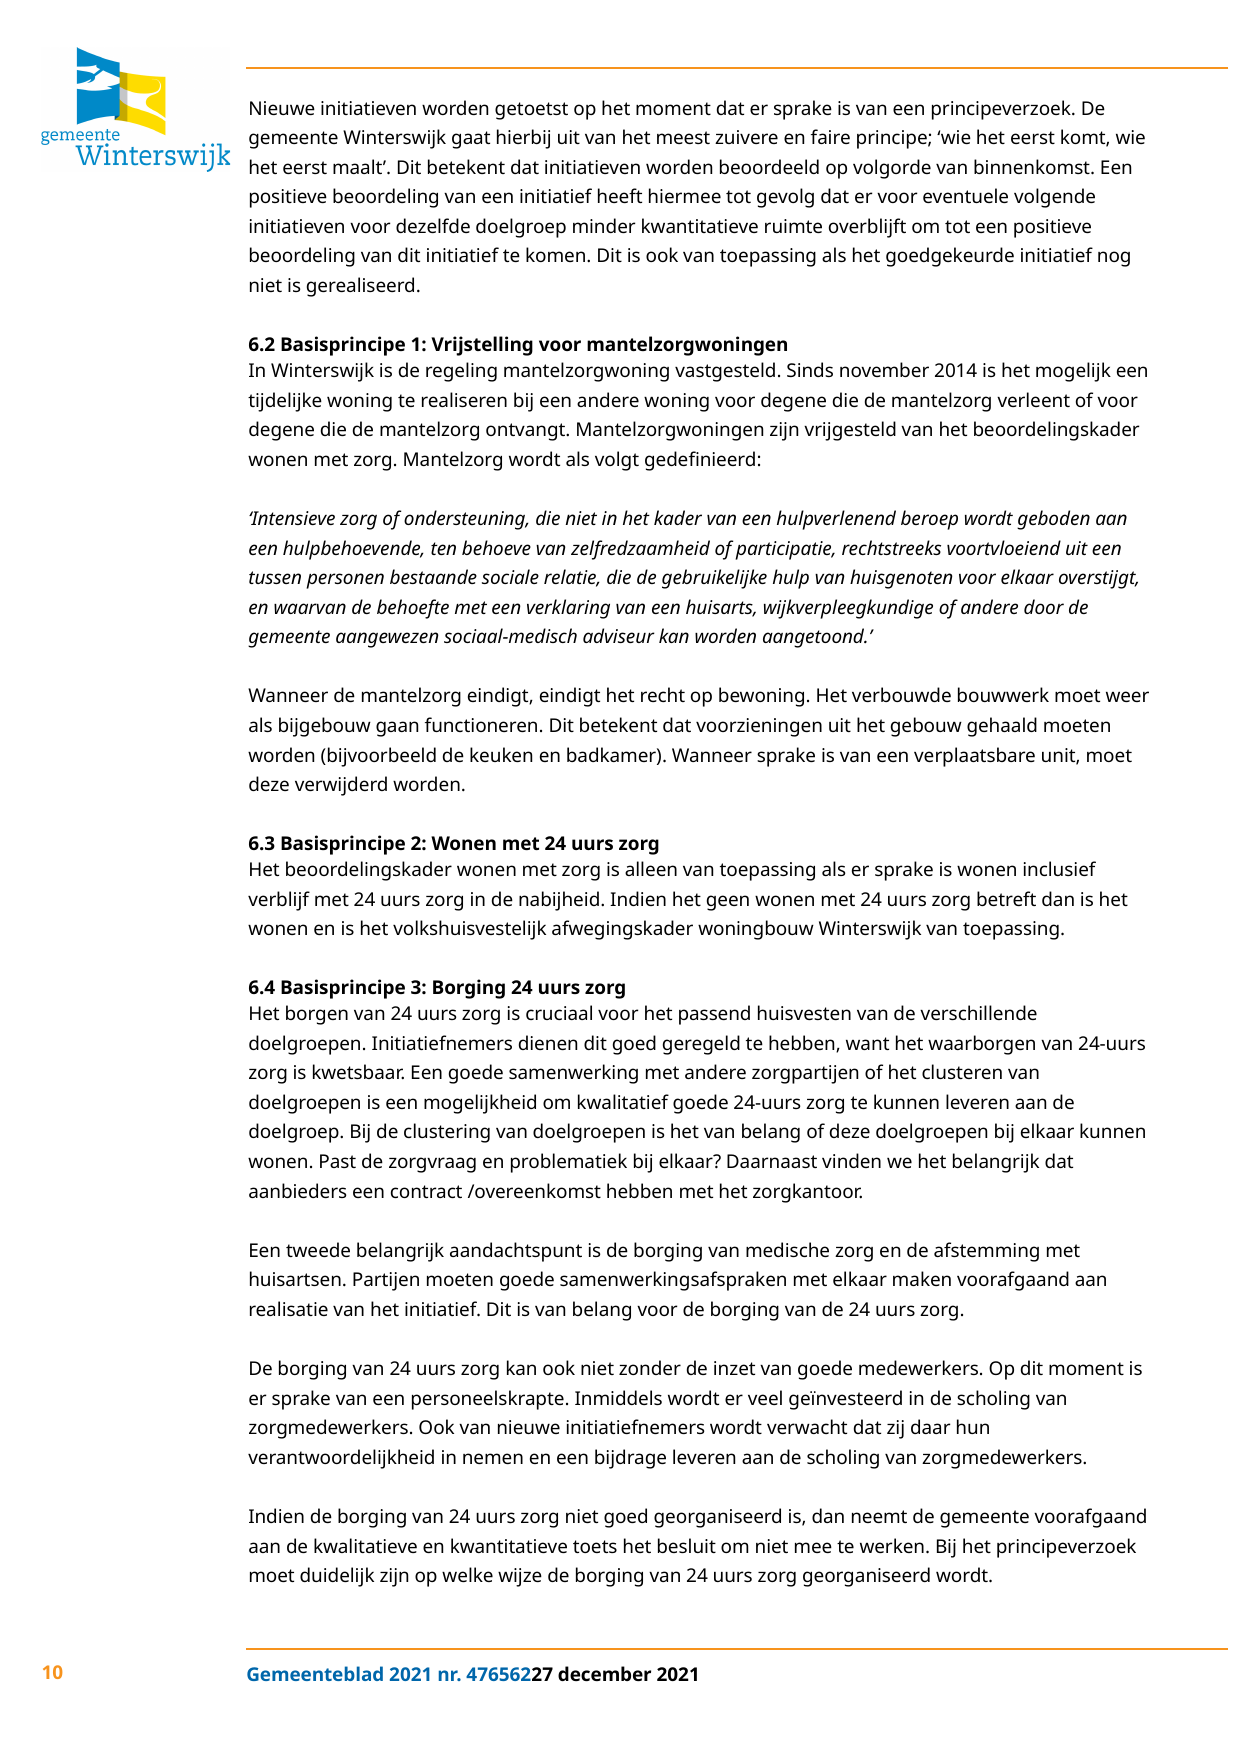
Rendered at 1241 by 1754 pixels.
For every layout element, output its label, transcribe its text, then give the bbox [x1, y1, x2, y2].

text Nieuwe initiatieven worden getoetst op het moment dat er sprake is van een principeverzoek. De gemeente Winterswijk gaat hierbij uit van het meest zuivere en faire principe; ‘wie het eerst komt, wie het eerst maalt’. Dit betekent dat initiatieven worden beoordeeld op volgorde van binnenkomst. Een positieve beoordeling van een initiatief heeft hiermee tot gevolg dat er voor eventuele volgende initiatieven voor dezelfde doelgroep minder kwantitatieve ruimte overblijft om tot een positieve beoordeling van dit initiatief te komen. Dit is ook van toepassing als het goedgekeurde initiatief nog niet is gerealiseerd. [248, 95, 1152, 298]
text 6.3 Basisprincipe 2: Wonen met 24 uurs zorg [248, 831, 1152, 856]
text Het borgen van 24 uurs zorg is cruciaal voor het passend huisvesten van de verschillende doelgroepen. Initiatiefnemers dienen dit goed geregeld te hebben, want het waarborgen van 24-uurs zorg is kwetsbaar. Een goede samenwerking met andere zorgpartijen of het clusteren van doelgroepen is een mogelijkheid om kwalitatief goede 24-uurs zorg te kunnen leveren aan de doelgroep. Bij de clustering van doelgroepen is het van belang of deze doelgroepen bij elkaar kunnen wonen. Past de zorgvraag en problematiek bij elkaar? Daarnaast vinden we het belangrijk dat aanbieders een contract /overeenkomst hebben met het zorgkantoor. [248, 1000, 1152, 1203]
text Indien de borging van 24 uurs zorg niet goed georganiseerd is, dan neemt de gemeente voorafgaand aan de kwalitatieve en kwantitatieve toets het besluit om niet mee te werken. Bij het principeverzoek moet duidelijk zijn op welke wijze de borging van 24 uurs zorg georganiseerd wordt. [248, 1503, 1152, 1588]
text Een tweede belangrijk aandachtspunt is de borging van medische zorg en de afstemming met huisartsen. Partijen moeten goede samenwerkingsafspraken met elkaar maken voorafgaand aan realisatie van het initiatief. Dit is van belang voor de borging van de 24 uurs zorg. [248, 1237, 1152, 1322]
picture [225, 153, 231, 162]
text ‘Intensieve zorg of ondersteuning, die niet in het kader van een hulpverlenend beroep wordt geboden aan een hulpbehoevende, ten behoeve van zelfredzaamheid of participatie, rechtstreeks voortvloeiend uit een tussen personen bestaande sociale relatie, die de gebruikelijke hulp van huisgenoten voor elkaar overstijgt, en waarvan de behoefte met een verklaring van een huisarts, wijkverpleegkundige of andere door de gemeente aangewezen sociaal-medisch adviseur kan worden aangetoond.’ [248, 505, 1152, 649]
text In Winterswijk is de regeling mantelzorgwoning vastgesteld. Sinds november 2014 is het mogelijk een tijdelijke woning te realiseren bij een andere woning voor degene die de mantelzorg verleent of voor degene die de mantelzorg ontvangt. Mantelzorgwoningen zijn vrijgesteld van het beoordelingskader wonen met zorg. Mantelzorg wordt als volgt gedefinieerd: [248, 357, 1152, 472]
text Wanneer de mantelzorg eindigt, eindigt het recht op bewoning. Het verbouwde bouwwerk moet weer als bijgebouw gaan functioneren. Dit betekent dat voorzieningen uit het gebouw gehaald moeten worden (bijvoorbeeld de keuken en badkamer). Wanneer sprake is van een verplaatsbare unit, moet deze verwijderd worden. [248, 683, 1152, 797]
text De borging van 24 uurs zorg kan ook niet zonder de inzet van goede medewerkers. Op dit moment is er sprake van een personeelskrapte. Inmiddels wordt er veel geïnvesteerd in de scholing van zorgmedewerkers. Ook van nieuwe initiatiefnemers wordt verwacht dat zij daar hun verantwoordelijkheid in nemen en een bijdrage leveren aan de scholing van zorgmedewerkers. [248, 1355, 1152, 1470]
text 6.2 Basisprincipe 1: Vrijstelling voor mantelzorgwoningen [248, 331, 1152, 357]
picture [41, 47, 231, 172]
text Het beoordelingskader wonen met zorg is alleen van toepassing als er sprake is wonen inclusief verblijf met 24 uurs zorg in de nabijheid. Indien het geen wonen met 24 uurs zorg betreft dan is het wonen en is het volkshuisvestelijk afwegingskader woningbouw Winterswijk van toepassing. [248, 856, 1152, 941]
text 6.4 Basisprincipe 3: Borging 24 uurs zorg [248, 974, 1152, 1000]
